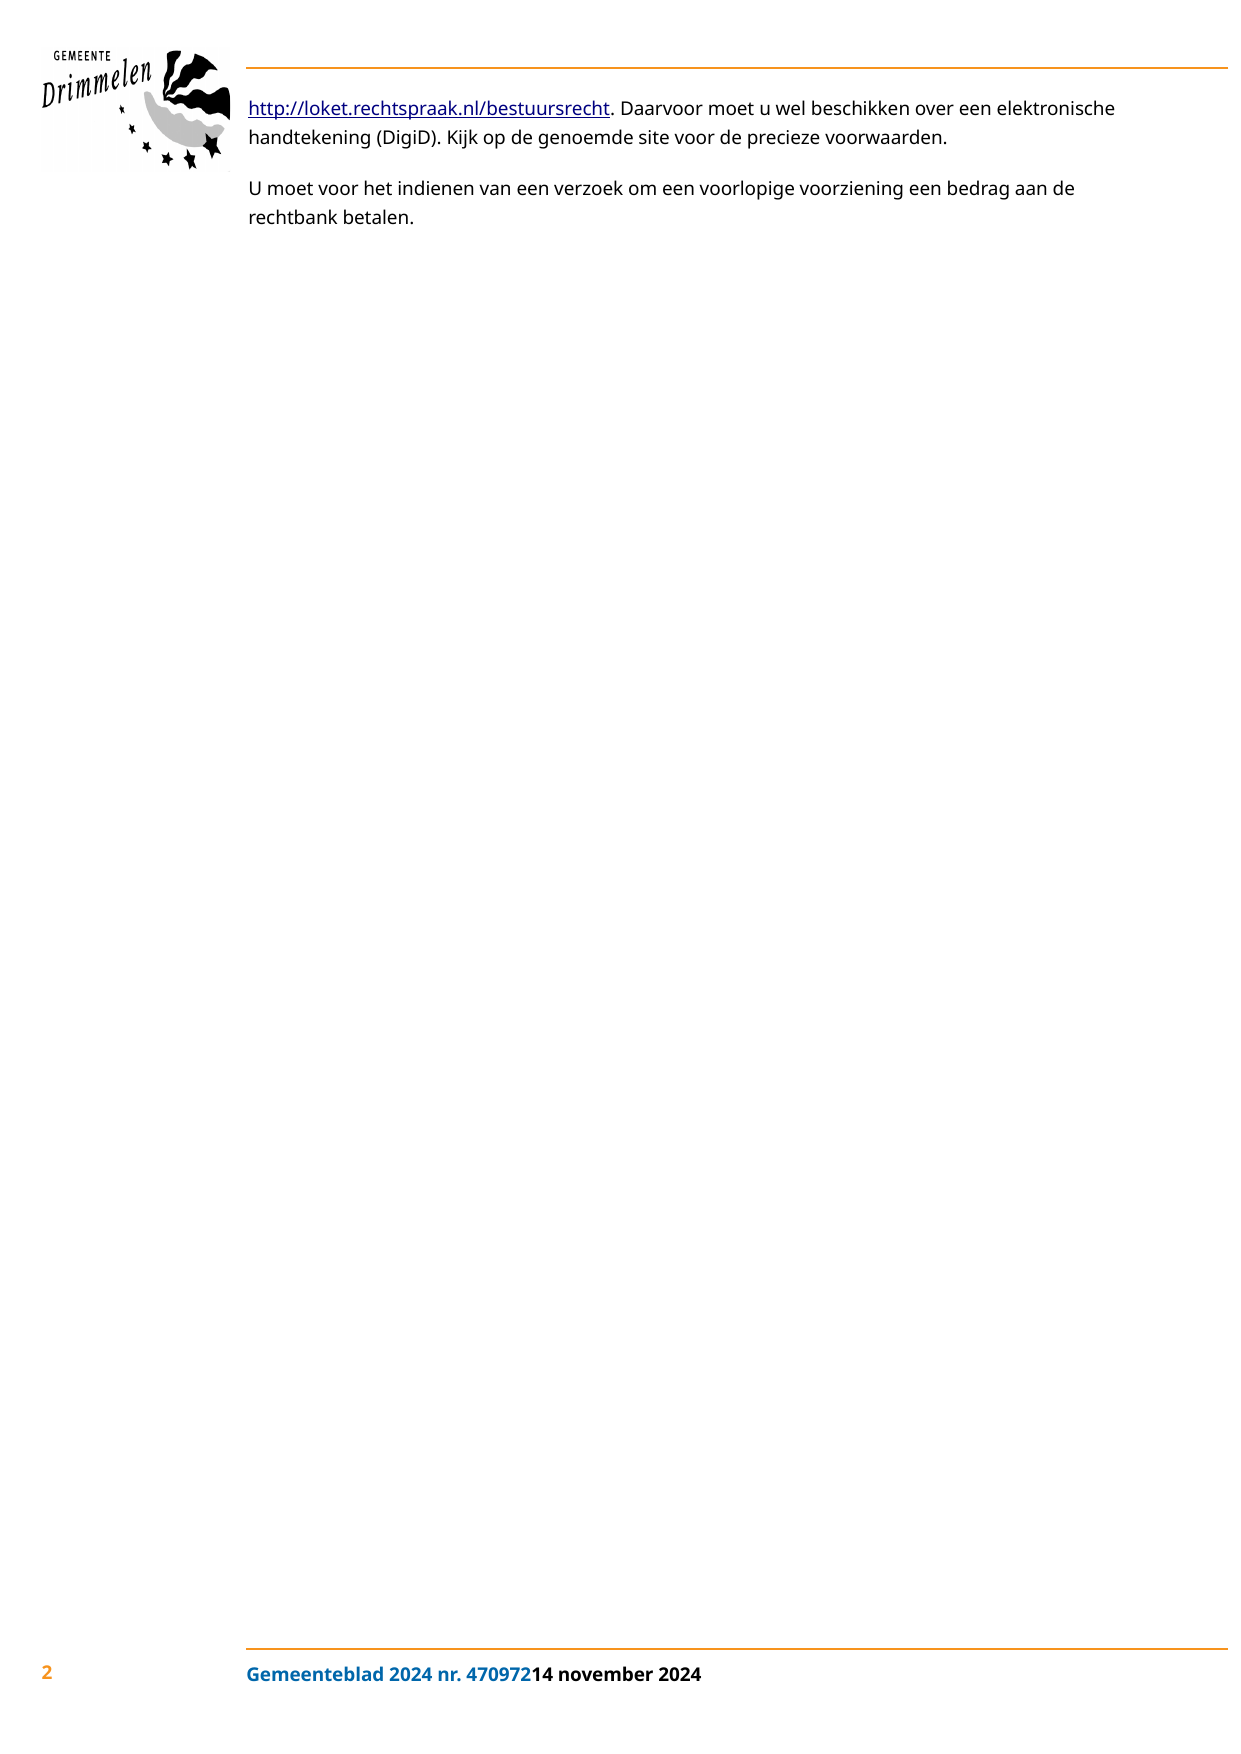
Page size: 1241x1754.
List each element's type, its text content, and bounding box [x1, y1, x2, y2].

text http://loket.rechtspraak.nl/bestuursrecht. Daarvoor moet u wel beschikken over een elektronische handtekening (DigiD). Kijk op de genoemde site voor de precieze voorwaarden. [248, 95, 1152, 150]
text U moet voor het indienen van een verzoek om een voorlopige voorziening een bedrag aan de rechtbank betalen. [248, 175, 1152, 230]
picture [41, 47, 231, 172]
